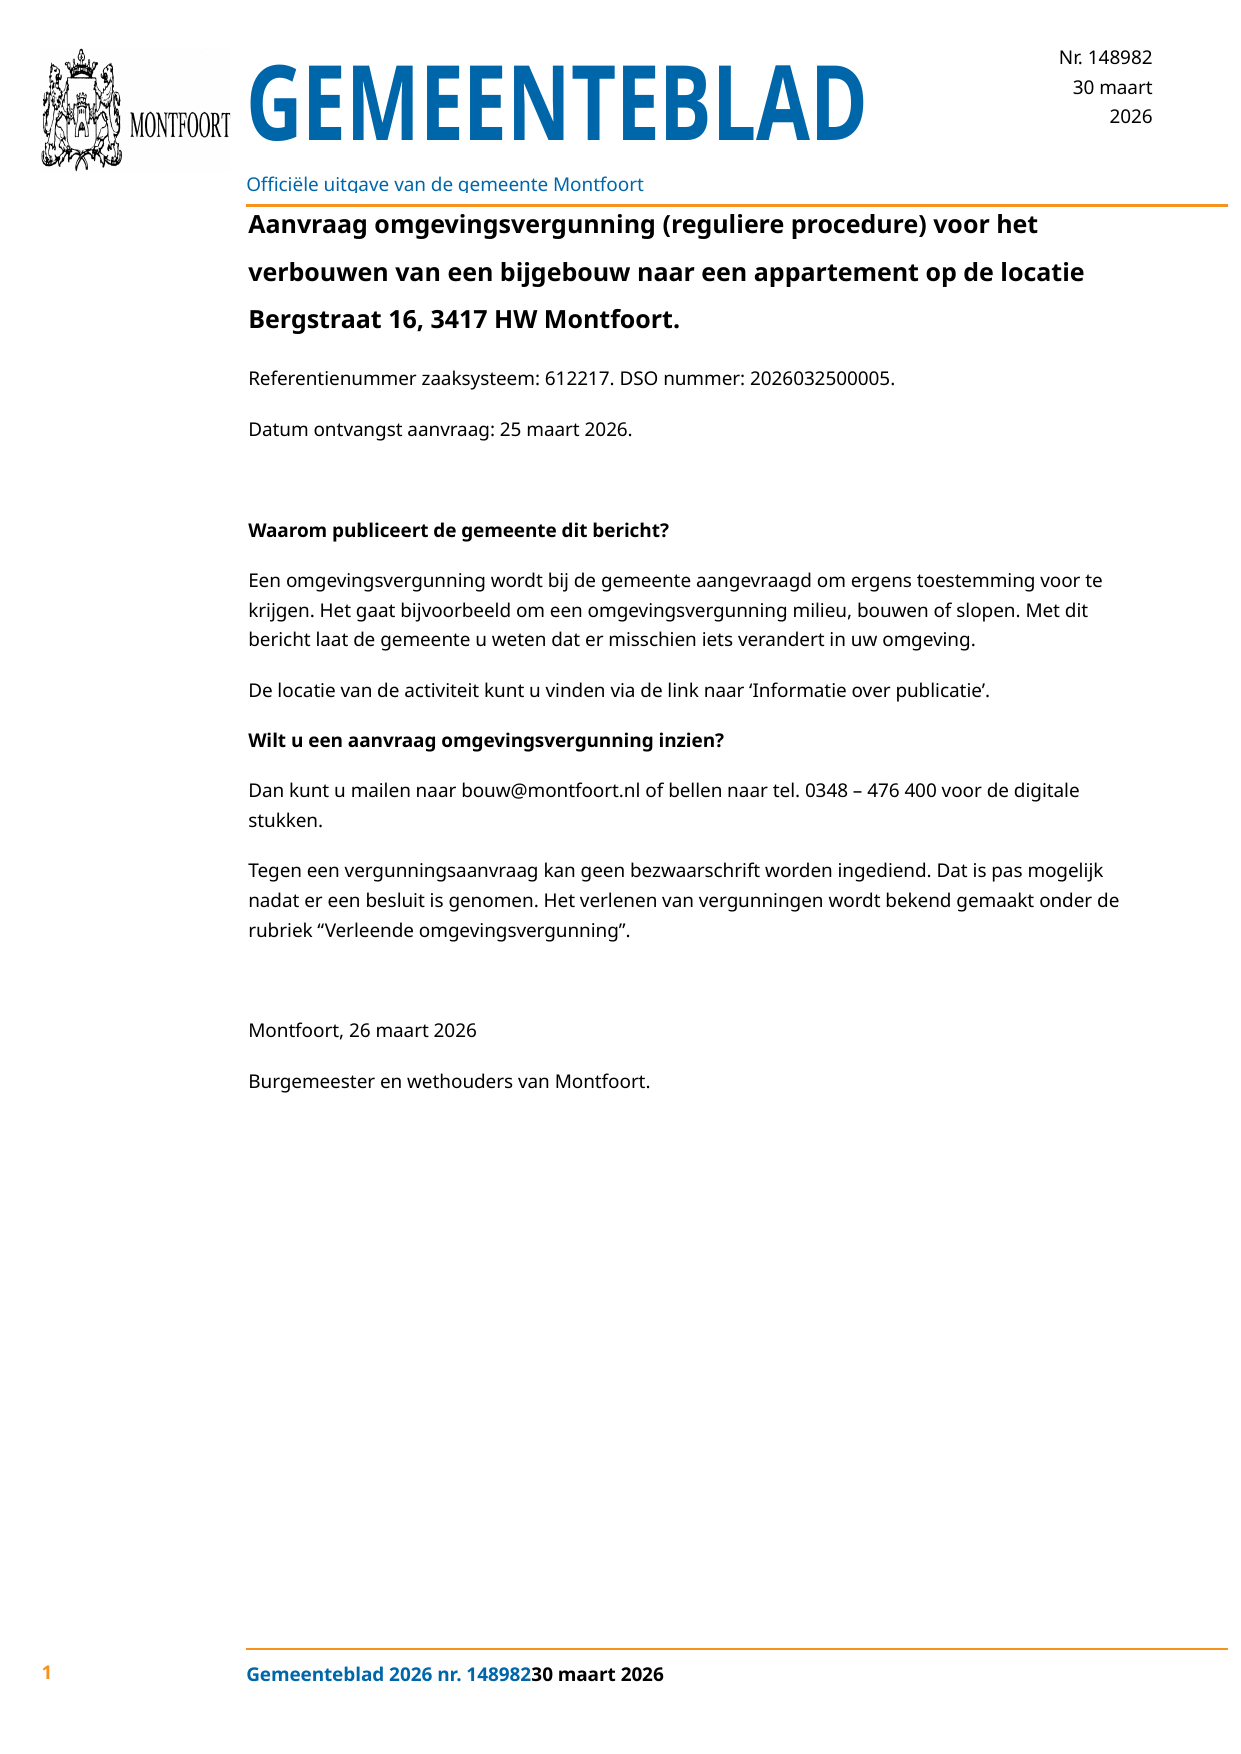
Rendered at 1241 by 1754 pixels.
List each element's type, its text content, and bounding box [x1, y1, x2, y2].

text Aanvraag omgevingsvergunning (reguliere procedure) voor het verbouwen van een bijgebouw naar een appartement op de locatie Bergstraat 16, 3417 HW Montfoort. [248, 207, 1152, 336]
text Dan kunt u mailen naar bouw@montfoort.nl of bellen naar tel. 0348 – 476 400 voor de digitale stukken. [248, 778, 1152, 833]
text Waarom publiceert de gemeente dit bericht? [248, 517, 1152, 542]
text Referentienummer zaaksysteem: 612217. DSO nummer: 2026032500005. [248, 366, 1152, 391]
picture [41, 47, 231, 172]
text Burgemeester en wethouders van Montfoort. [248, 1068, 1152, 1094]
text Datum ontvangst aanvraag: 25 maart 2026. [248, 416, 1152, 442]
text Wilt u een aanvraag omgevingsvergunning inzien? [248, 727, 1152, 753]
text Montfoort, 26 maart 2026 [248, 1018, 1152, 1043]
text Een omgevingsvergunning wordt bij de gemeente aangevraagd om ergens toestemming voor te krijgen. Het gaat bijvoorbeeld om een omgevingsvergunning milieu, bouwen of slopen. Met dit bericht laat de gemeente u weten dat er misschien iets verandert in uw omgeving. [248, 567, 1152, 652]
text De locatie van de activiteit kunt u vinden via de link naar ‘Informatie over publicatie’. [248, 677, 1152, 702]
text Tegen een vergunningsaanvraag kan geen bezwaarschrift worden ingediend. Dat is pas mogelijk nadat er een besluit is genomen. Het verlenen van vergunningen wordt bekend gemaakt onder de rubriek “Verleende omgevingsvergunning”. [248, 858, 1152, 942]
